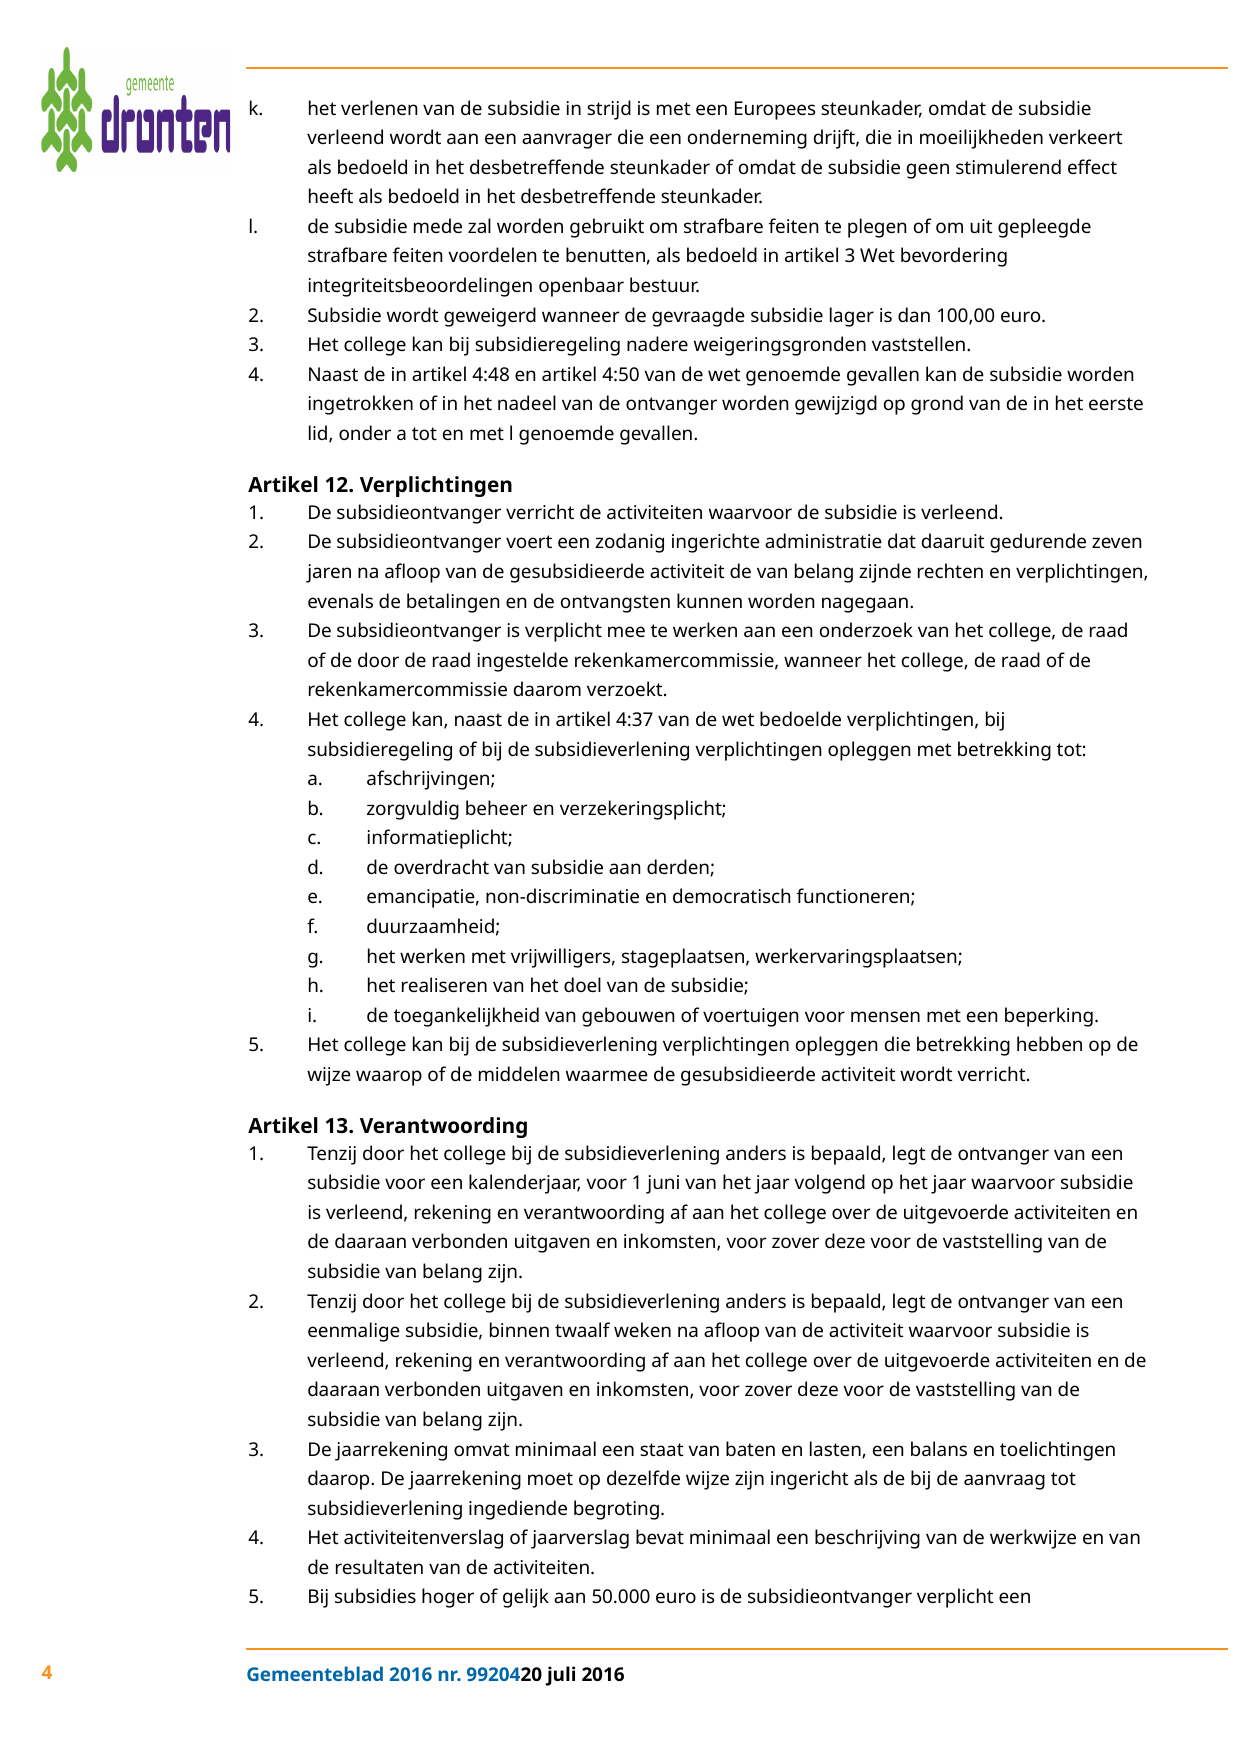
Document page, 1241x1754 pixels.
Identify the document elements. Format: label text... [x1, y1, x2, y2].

list zorgvuldig beheer en verzekeringsplicht; [307, 795, 1152, 821]
list Het college kan bij de subsidieverlening verplichtingen opleggen die betrekking hebben op de wijze waarop of de middelen waarmee de gesubsidieerde activiteit wordt verricht. [248, 1032, 1152, 1087]
list Het college kan bij subsidieregeling nadere weigeringsgronden vaststellen. [248, 331, 1152, 357]
text Artikel 12. Verplichtingen [248, 471, 1152, 499]
list afschrijvingen; [307, 765, 1152, 791]
list de toegankelijkheid van gebouwen of voertuigen voor mensen met een beperking. [307, 1002, 1152, 1028]
list Het activiteitenverslag of jaarverslag bevat minimaal een beschrijving van de werkwijze en van de resultaten van de activiteiten. [248, 1524, 1152, 1580]
list het verlenen van de subsidie in strijd is met een Europees steunkader, omdat de subsidie verleend wordt aan een aanvrager die een onderneming drijft, die in moeilijkheden verkeert als bedoeld in het desbetreffende steunkader of omdat de subsidie geen stimulerend effect heeft als bedoeld in het desbetreffende steunkader. [248, 95, 1152, 209]
list de subsidie mede zal worden gebruikt om strafbare feiten te plegen of om uit gepleegde strafbare feiten voordelen te benutten, als bedoeld in artikel 3 Wet bevordering integriteitsbeoordelingen openbaar bestuur. [248, 213, 1152, 298]
list Het college kan, naast de in artikel 4:37 van de wet bedoelde verplichtingen, bij subsidieregeling of bij de subsidieverlening verplichtingen opleggen met betrekking tot: [248, 706, 1152, 761]
picture [41, 47, 231, 172]
list de overdracht van subsidie aan derden; [307, 854, 1152, 880]
list informatieplicht; [307, 824, 1152, 850]
list De subsidieontvanger is verplicht mee te werken aan een onderzoek van het college, de raad of de door de raad ingestelde rekenkamercommissie, wanneer het college, de raad of de rekenkamercommissie daarom verzoekt. [248, 617, 1152, 702]
list Bij subsidies hoger of gelijk aan 50.000 euro is de subsidieontvanger verplicht een [248, 1584, 1152, 1609]
list het werken met vrijwilligers, stageplaatsen, werkervaringsplaatsen; [307, 943, 1152, 968]
list Naast de in artikel 4:48 en artikel 4:50 van de wet genoemde gevallen kan de subsidie worden ingetrokken of in het nadeel van de ontvanger worden gewijzigd op grond van de in het eerste lid, onder a tot en met l genoemde gevallen. [248, 361, 1152, 446]
list het realiseren van het doel van de subsidie; [307, 972, 1152, 998]
list De subsidieontvanger verricht de activiteiten waarvoor de subsidie is verleend. [248, 499, 1152, 525]
list Tenzij door het college bij de subsidieverlening anders is bepaald, legt de ontvanger van een eenmalige subsidie, binnen twaalf weken na afloop van de activiteit waarvoor subsidie is verleend, rekening en verantwoording af aan het college over de uitgevoerde activiteiten en de daaraan verbonden uitgaven en inkomsten, voor zover deze voor de vaststelling van de subsidie van belang zijn. [248, 1288, 1152, 1432]
list De subsidieontvanger voert een zodanig ingerichte administratie dat daaruit gedurende zeven jaren na afloop van de gesubsidieerde activiteit de van belang zijnde rechten en verplichtingen, evenals de betalingen en de ontvangsten kunnen worden nagegaan. [248, 529, 1152, 613]
list emancipatie, non-discriminatie en democratisch functioneren; [307, 884, 1152, 909]
list De jaarrekening omvat minimaal een staat van baten en lasten, een balans en toelichtingen daarop. De jaarrekening moet op dezelfde wijze zijn ingericht als de bij de aanvraag tot subsidieverlening ingediende begroting. [248, 1436, 1152, 1521]
text Artikel 13. Verantwoording [248, 1112, 1152, 1140]
list duurzaamheid; [307, 913, 1152, 939]
list Tenzij door het college bij de subsidieverlening anders is bepaald, legt de ontvanger van een subsidie voor een kalenderjaar, voor 1 juni van het jaar volgend op het jaar waarvoor subsidie is verleend, rekening en verantwoording af aan het college over de uitgevoerde activiteiten en de daaraan verbonden uitgaven en inkomsten, voor zover deze voor de vaststelling van de subsidie van belang zijn. [248, 1140, 1152, 1284]
list Subsidie wordt geweigerd wanneer de gevraagde subsidie lager is dan 100,00 euro. [248, 302, 1152, 328]
